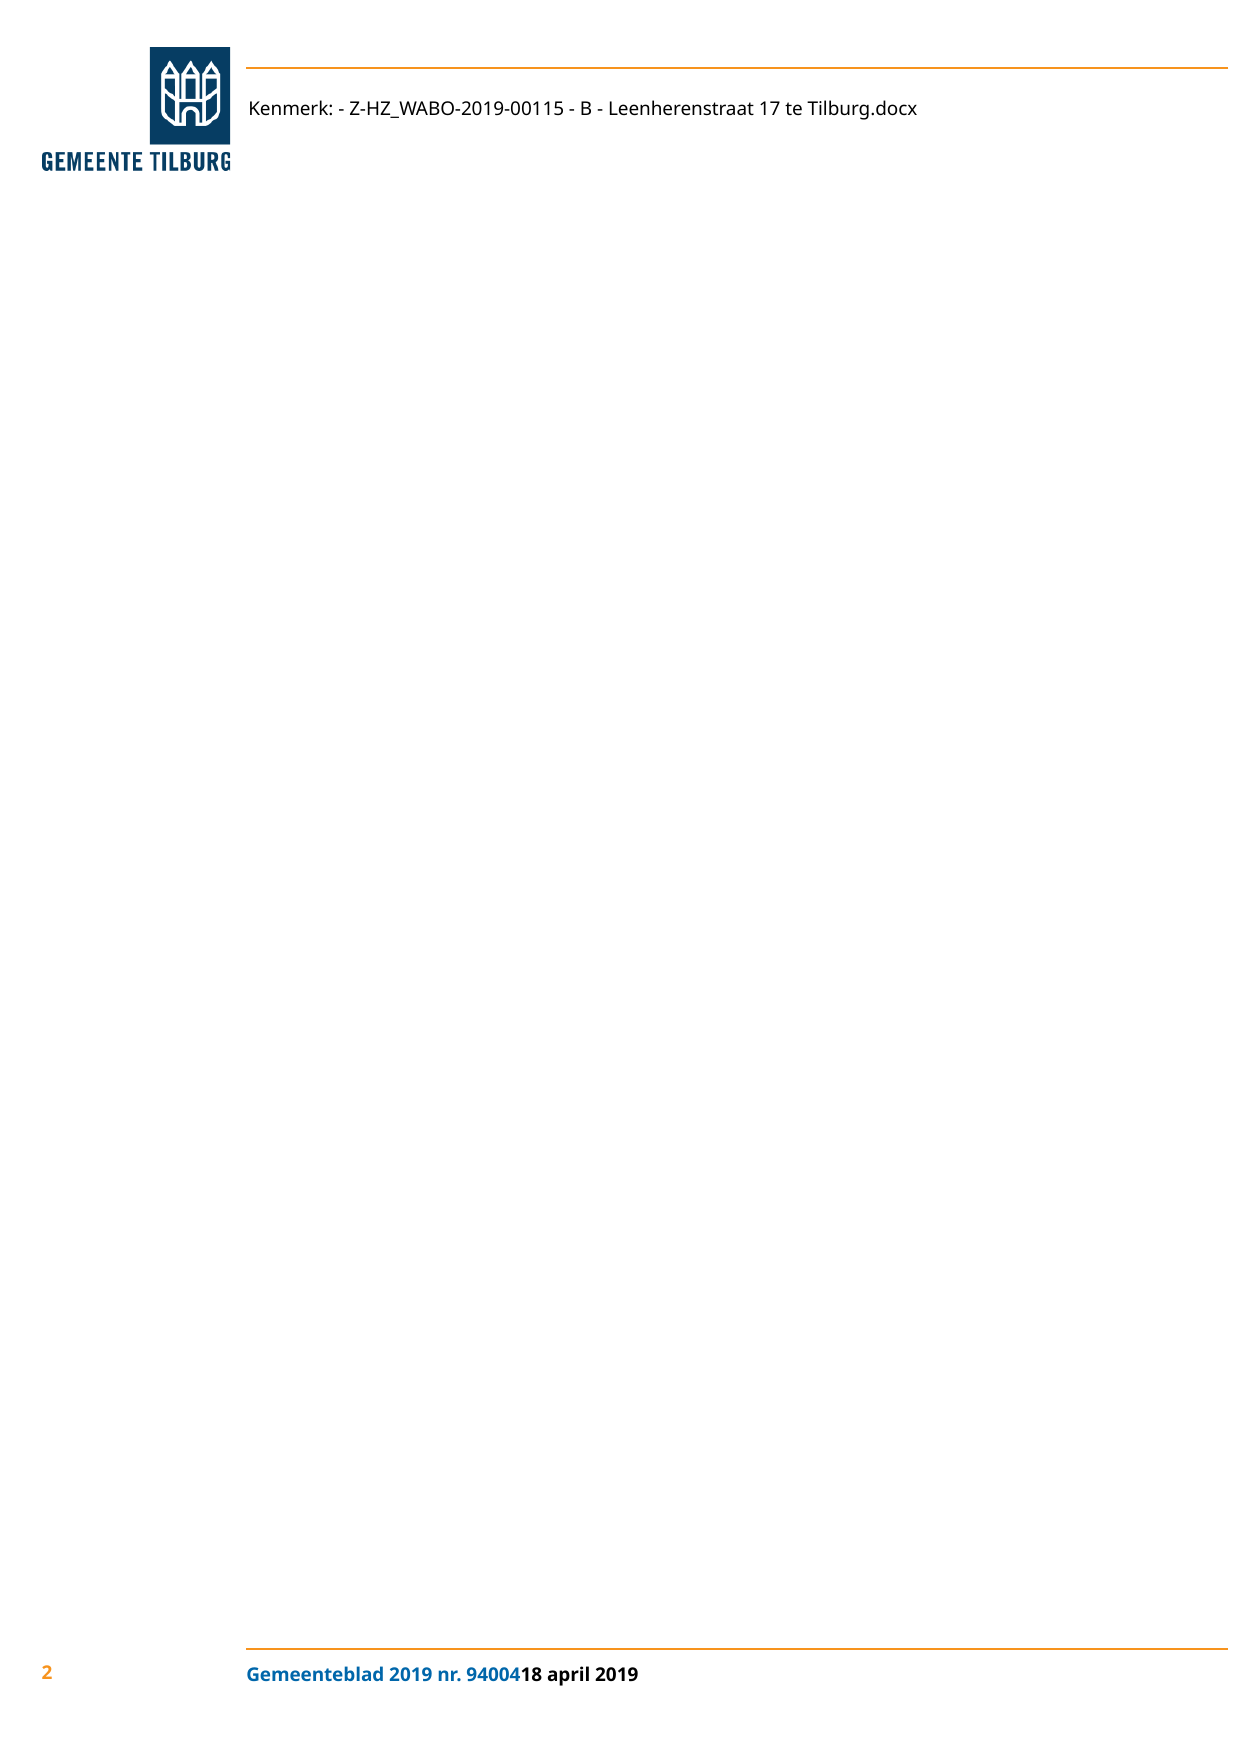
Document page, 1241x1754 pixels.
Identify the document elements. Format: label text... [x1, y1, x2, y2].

picture [41, 47, 231, 172]
text Kenmerk: - Z-HZ_WABO-2019-00115 - B - Leenherenstraat 17 te Tilburg.docx [248, 95, 1152, 121]
